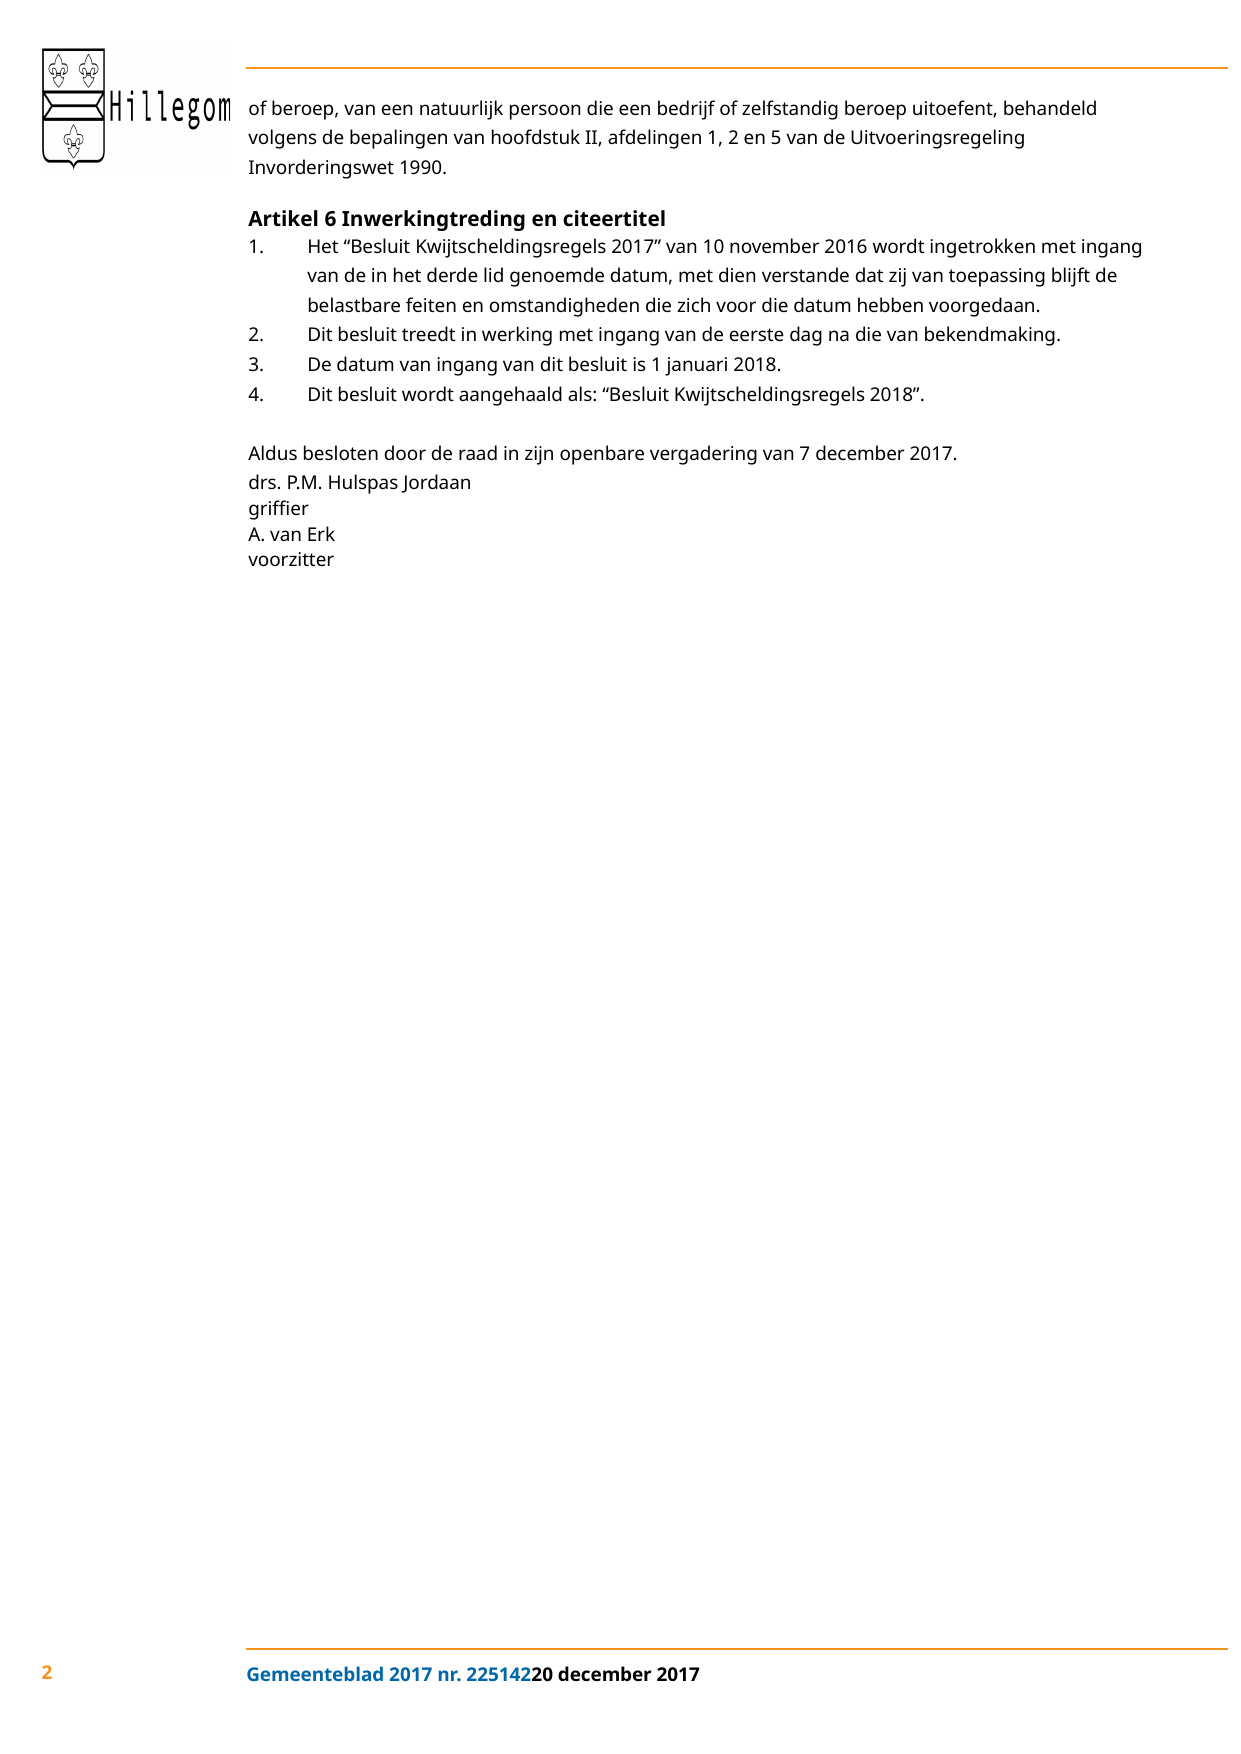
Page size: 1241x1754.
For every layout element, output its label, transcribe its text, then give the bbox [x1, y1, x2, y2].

text Artikel 6 Inwerkingtreding en citeertitel [248, 204, 1152, 233]
list Dit besluit treedt in werking met ingang van de eerste dag na die van bekendmaking. [248, 322, 1152, 347]
picture [41, 47, 231, 172]
text of beroep, van een natuurlijk persoon die een bedrijf of zelfstandig beroep uitoefent, behandeld volgens de bepalingen van hoofdstuk II, afdelingen 1, 2 en 5 van de Uitvoeringsregeling Invorderingswet 1990. [248, 95, 1152, 180]
list Het “Besluit Kwijtscheldingsregels 2017” van 10 november 2016 wordt ingetrokken met ingang van de in het derde lid genoemde datum, met dien verstande dat zij van toepassing blijft de belastbare feiten en omstandigheden die zich voor die datum hebben voorgedaan. [248, 233, 1152, 318]
text Aldus besloten door de raad in zijn openbare vergadering van 7 december 2017. [248, 440, 1152, 466]
text voorzitter [248, 547, 1152, 572]
text A. van Erk [248, 521, 1152, 547]
text drs. P.M. Hulspas Jordaan [248, 469, 1152, 495]
list De datum van ingang van dit besluit is 1 januari 2018. [248, 351, 1152, 377]
text griffier [248, 495, 1152, 521]
list Dit besluit wordt aangehaald als: “Besluit Kwijtscheldingsregels 2018”. [248, 381, 1152, 406]
